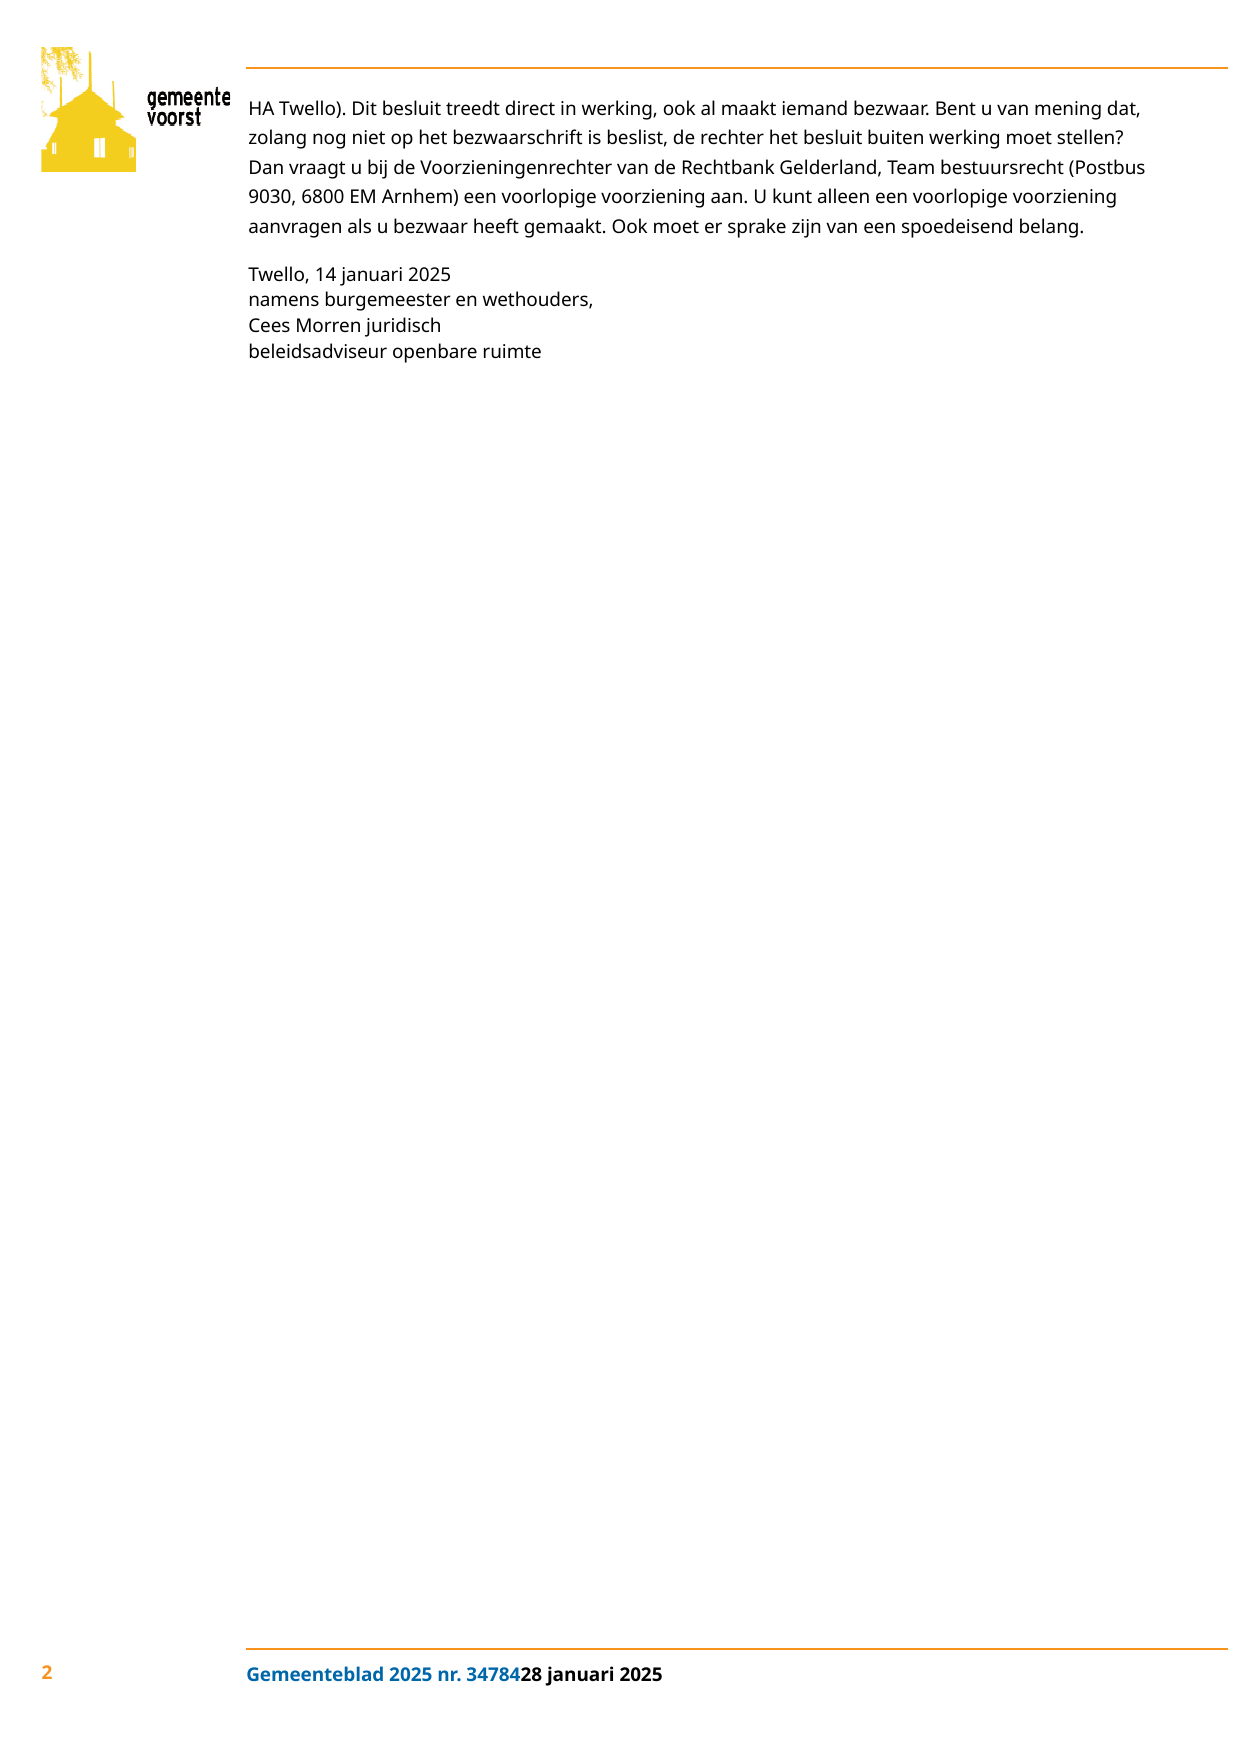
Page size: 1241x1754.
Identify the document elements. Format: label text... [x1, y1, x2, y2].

text HA Twello). Dit besluit treedt direct in werking, ook al maakt iemand bezwaar. Bent u van mening dat, zolang nog niet op het bezwaarschrift is beslist, de rechter het besluit buiten werking moet stellen? Dan vraagt u bij de Voorzieningenrechter van de Rechtbank Gelderland, Team bestuursrecht (Postbus 9030, 6800 EM Arnhem) een voorlopige voorziening aan. U kunt alleen een voorlopige voorziening aanvragen als u bezwaar heeft gemaakt. Ook moet er sprake zijn van een spoedeisend belang. [248, 95, 1152, 239]
text namens burgemeester en wethouders, [248, 287, 1152, 312]
text beleidsadviseur openbare ruimte [248, 338, 1152, 364]
picture [41, 47, 231, 172]
text Twello, 14 januari 2025 [248, 261, 1152, 287]
text Cees Morren juridisch [248, 312, 1152, 338]
